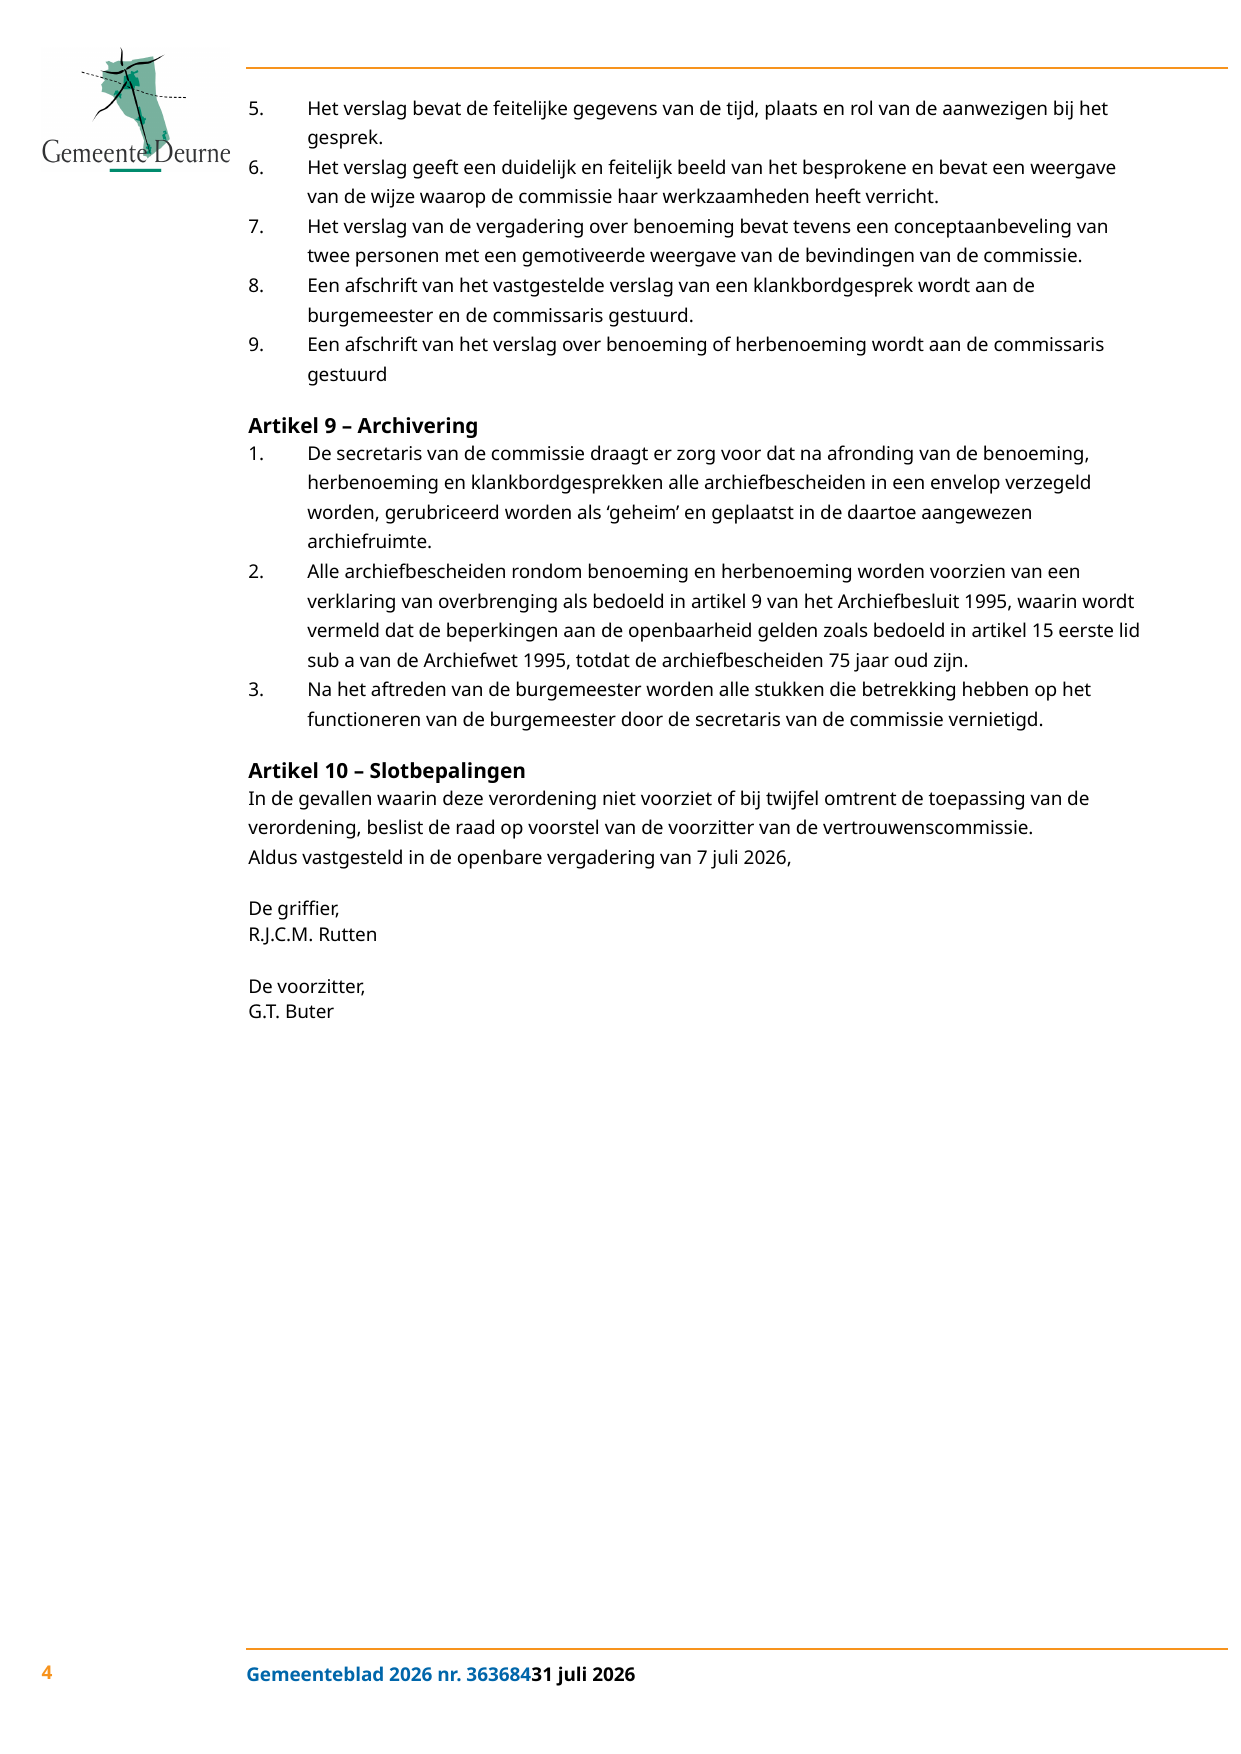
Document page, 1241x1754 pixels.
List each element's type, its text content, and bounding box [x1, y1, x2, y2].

list De secretaris van de commissie draagt er zorg voor dat na afronding van de benoeming, herbenoeming en klankbordgesprekken alle archiefbescheiden in een envelop verzegeld worden, gerubriceerd worden als ‘geheim’ en geplaatst in de daartoe aangewezen archiefruimte. [248, 440, 1152, 554]
list Het verslag bevat de feitelijke gegevens van de tijd, plaats en rol van de aanwezigen bij het gesprek. [248, 95, 1152, 150]
list Het verslag geeft een duidelijk en feitelijk beeld van het besprokene en bevat een weergave van de wijze waarop de commissie haar werkzaamheden heeft verricht. [248, 154, 1152, 209]
text De griffier, [248, 896, 1152, 921]
text Artikel 9 – Archivering [248, 411, 1152, 440]
list Het verslag van de vergadering over benoeming bevat tevens een conceptaanbeveling van twee personen met een gemotiveerde weergave van de bevindingen van de commissie. [248, 213, 1152, 268]
text G.T. Buter [248, 998, 1152, 1024]
list Na het aftreden van de burgemeester worden alle stukken die betrekking hebben op het functioneren van de burgemeester door de secretaris van de commissie vernietigd. [248, 677, 1152, 732]
text In de gevallen waarin deze verordening niet voorziet of bij twijfel omtrent de toepassing van de verordening, beslist de raad op voorstel van de voorzitter van de vertrouwenscommissie. [248, 785, 1152, 840]
text Aldus vastgesteld in de openbare vergadering van 7 juli 2026, [248, 844, 1152, 870]
picture [41, 47, 231, 172]
list Een afschrift van het verslag over benoeming of herbenoeming wordt aan de commissaris gestuurd [248, 331, 1152, 387]
list Alle archiefbescheiden rondom benoeming en herbenoeming worden voorzien van een verklaring van overbrenging als bedoeld in artikel 9 van het Archiefbesluit 1995, waarin wordt vermeld dat de beperkingen aan de openbaarheid gelden zoals bedoeld in artikel 15 eerste lid sub a van de Archiefwet 1995, totdat de archiefbescheiden 75 jaar oud zijn. [248, 558, 1152, 673]
text De voorzitter, [248, 973, 1152, 998]
text R.J.C.M. Rutten [248, 921, 1152, 947]
list Een afschrift van het vastgestelde verslag van een klankbordgesprek wordt aan de burgemeester en de commissaris gestuurd. [248, 272, 1152, 328]
text Artikel 10 – Slotbepalingen [248, 757, 1152, 785]
